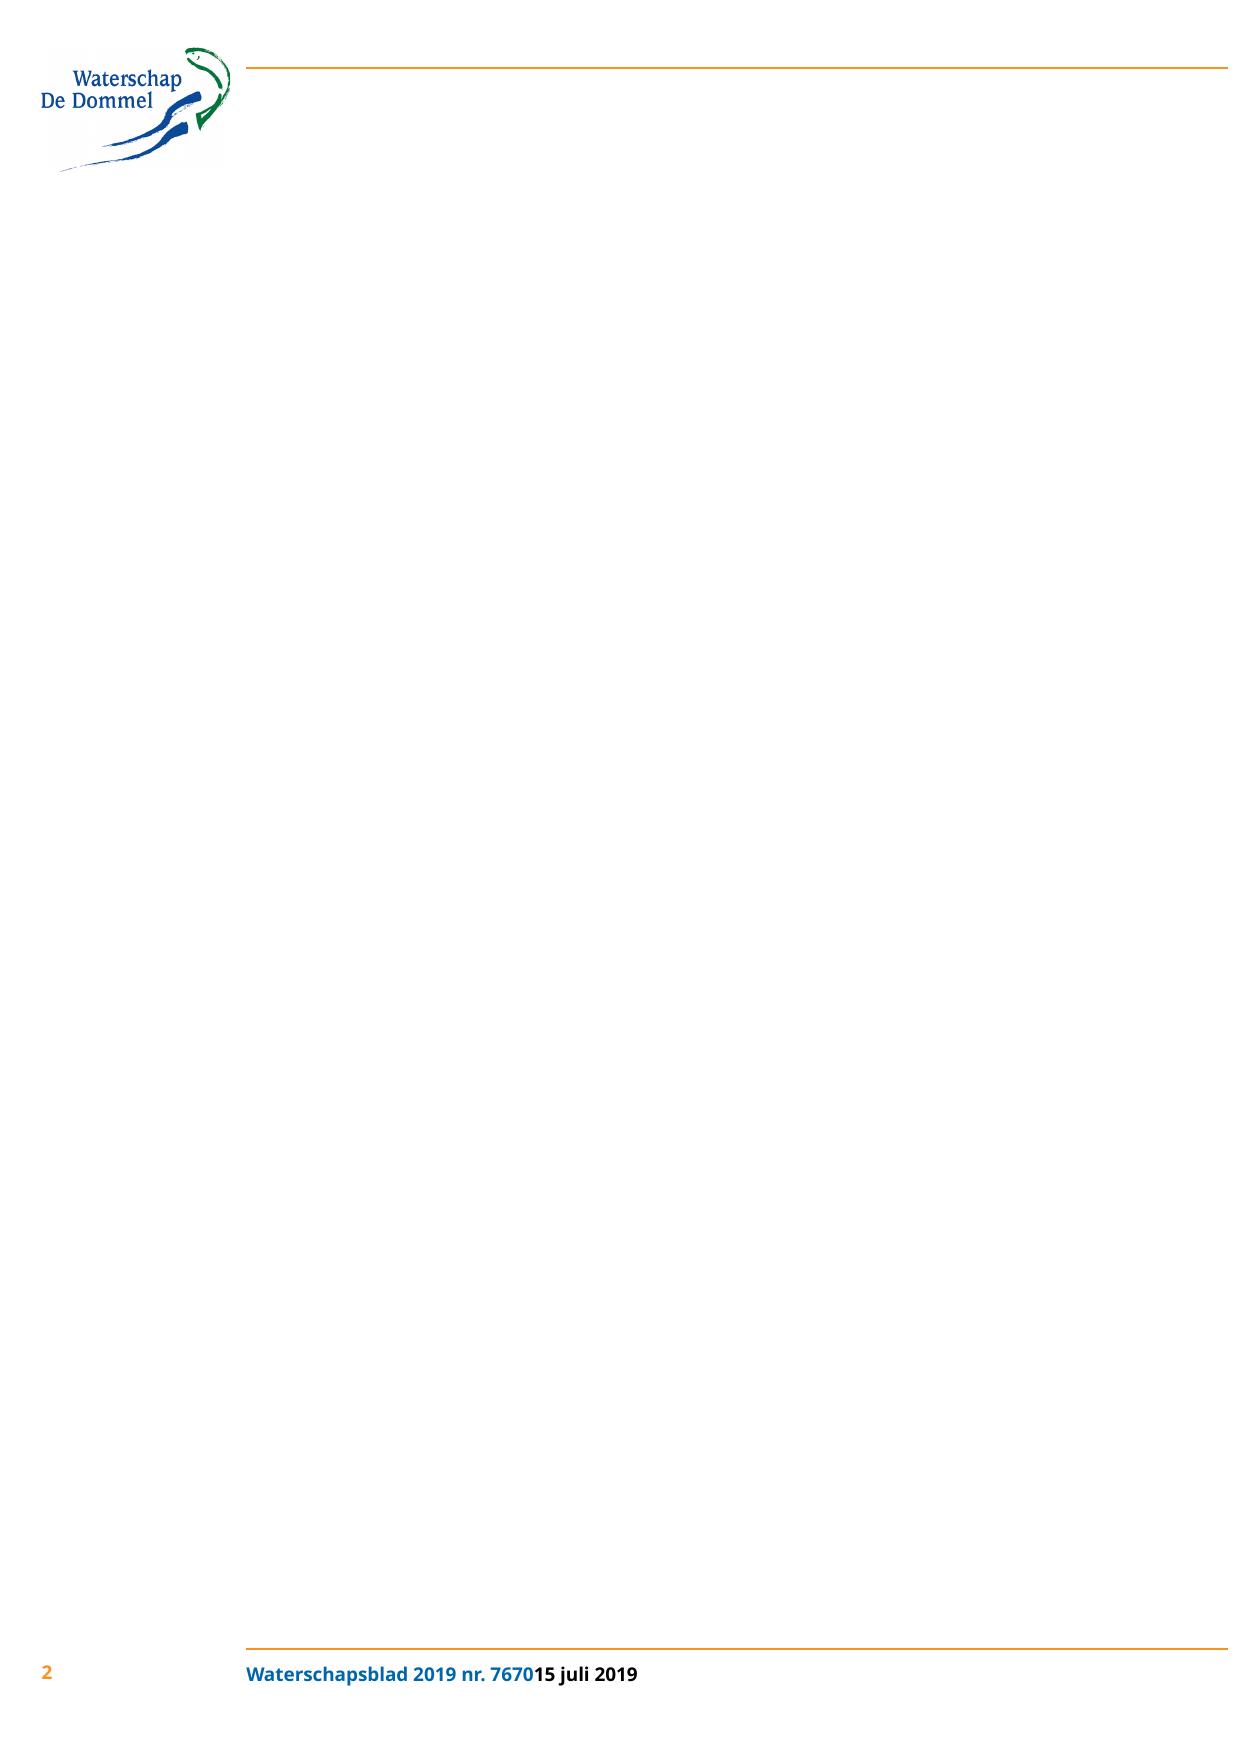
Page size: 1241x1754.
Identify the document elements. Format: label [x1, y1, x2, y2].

picture [41, 47, 231, 172]
